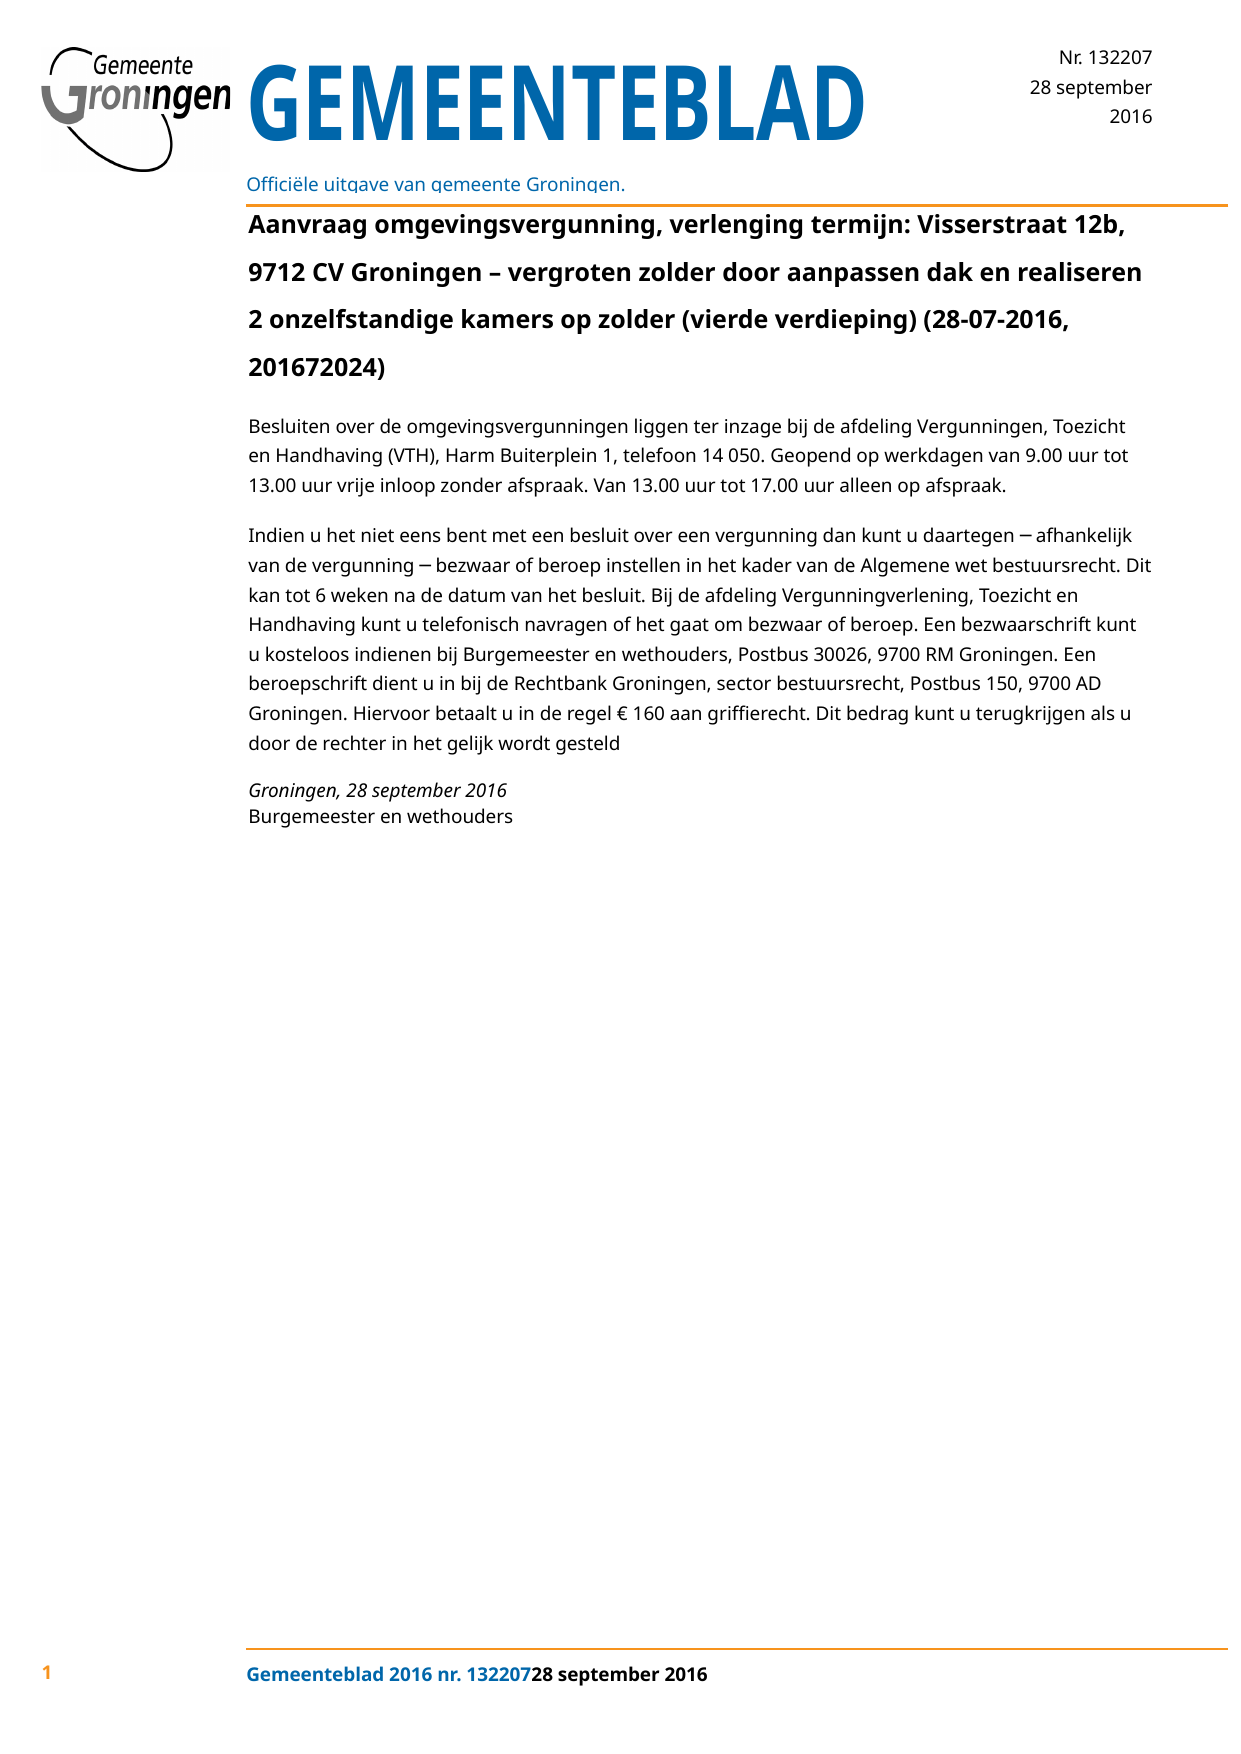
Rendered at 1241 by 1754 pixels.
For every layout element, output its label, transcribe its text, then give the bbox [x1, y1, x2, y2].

text Groningen, 28 september 2016 [248, 778, 1152, 803]
picture [41, 47, 231, 172]
text Indien u het niet eens bent met een besluit over een vergunning dan kunt u daartegen ─ afhankelijk van de vergunning ─ bezwaar of beroep instellen in het kader van de Algemene wet bestuursrecht. Dit kan tot 6 weken na de datum van het besluit. Bij de afdeling Vergunningverlening, Toezicht en Handhaving kunt u telefonisch navragen of het gaat om bezwaar of beroep. Een bezwaarschrift kunt u kosteloos indienen bij Burgemeester en wethouders, Postbus 30026, 9700 RM Groningen. Een beroepschrift dient u in bij de Rechtbank Groningen, sector bestuursrecht, Postbus 150, 9700 AD Groningen. Hiervoor betaalt u in de regel € 160 aan griffierecht. Dit bedrag kunt u terugkrijgen als u door de rechter in het gelijk wordt gesteld [248, 523, 1152, 756]
text Burgemeester en wethouders [248, 803, 1152, 829]
text Besluiten over de omgevingsvergunningen liggen ter inzage bij de afdeling Vergunningen, Toezicht en Handhaving (VTH), Harm Buiterplein 1, telefoon 14 050. Geopend op werkdagen van 9.00 uur tot 13.00 uur vrije inloop zonder afspraak. Van 13.00 uur tot 17.00 uur alleen op afspraak. [248, 413, 1152, 498]
text Aanvraag omgevingsvergunning, verlenging termijn: Visserstraat 12b, 9712 CV Groningen – vergroten zolder door aanpassen dak en realiseren 2 onzelfstandige kamers op zolder (vierde verdieping) (28-07-2016, 201672024) [248, 207, 1152, 384]
